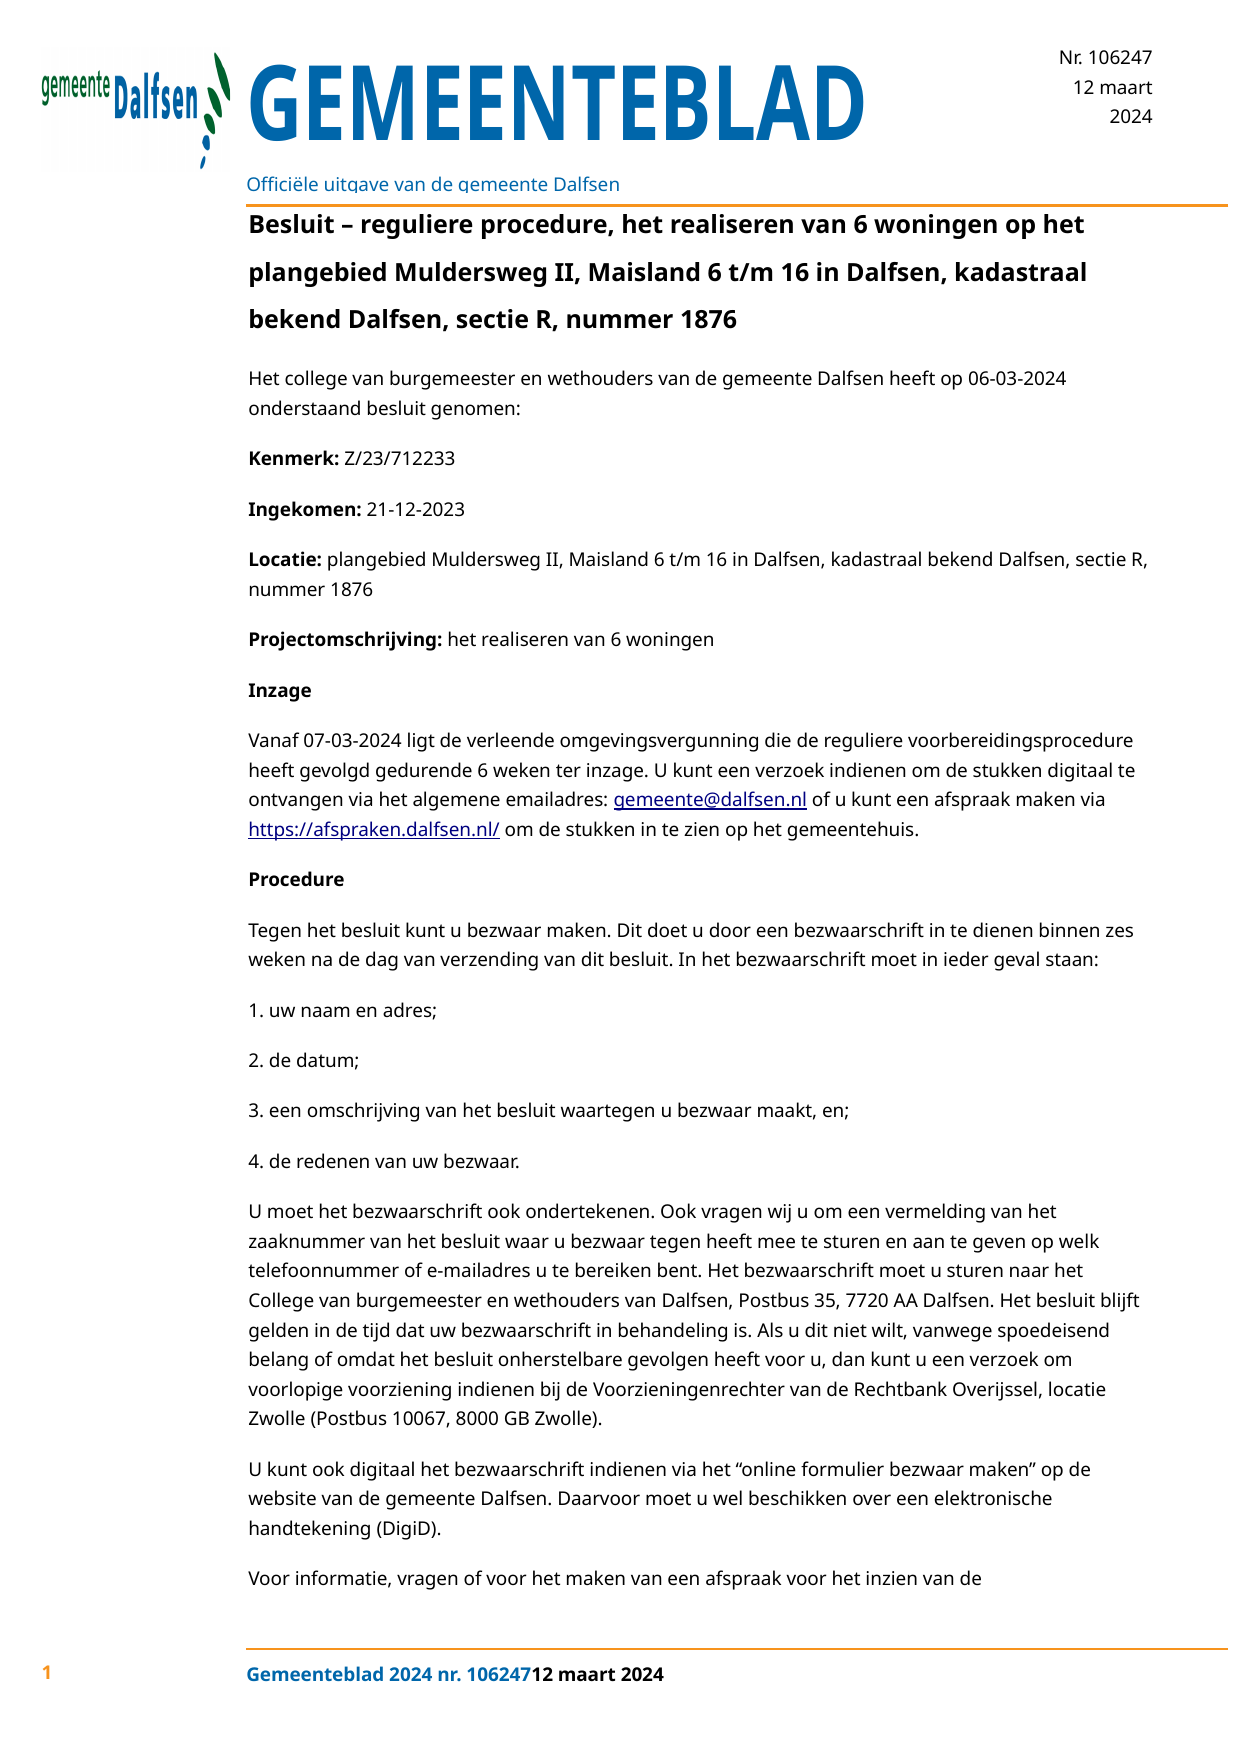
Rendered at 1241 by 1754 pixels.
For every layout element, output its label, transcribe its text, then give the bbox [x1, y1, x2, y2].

text Vanaf 07-03-2024 ligt de verleende omgevingsvergunning die de reguliere voorbereidingsprocedure heeft gevolgd gedurende 6 weken ter inzage. U kunt een verzoek indienen om de stukken digitaal te ontvangen via het algemene emailadres: gemeente@dalfsen.nl of u kunt een afspraak maken via https://afspraken.dalfsen.nl/ om de stukken in te zien op het gemeentehuis. [248, 727, 1152, 842]
text 4. de redenen van uw bezwaar. [248, 1148, 1152, 1174]
text U moet het bezwaarschrift ook ondertekenen. Ook vragen wij u om een vermelding van het zaaknummer van het besluit waar u bezwaar tegen heeft mee te sturen en aan te geven op welk telefoonnummer of e-mailadres u te bereiken bent. Het bezwaarschrift moet u sturen naar het College van burgemeester en wethouders van Dalfsen, Postbus 35, 7720 AA Dalfsen. Het besluit blijft gelden in de tijd dat uw bezwaarschrift in behandeling is. Als u dit niet wilt, vanwege spoedeisend belang of omdat het besluit onherstelbare gevolgen heeft voor u, dan kunt u een verzoek om voorlopige voorziening indienen bij de Voorzieningenrechter van de Rechtbank Overijssel, locatie Zwolle (Postbus 10067, 8000 GB Zwolle). [248, 1198, 1152, 1431]
text Kenmerk: Z/23/712233 [248, 446, 1152, 471]
text U kunt ook digitaal het bezwaarschrift indienen via het “online formulier bezwaar maken” op de website van de gemeente Dalfsen. Daarvoor moet u wel beschikken over een elektronische handtekening (DigiD). [248, 1456, 1152, 1541]
picture [41, 47, 231, 172]
text Procedure [248, 866, 1152, 892]
text Voor informatie, vragen of voor het maken van een afspraak voor het inzien van de [248, 1566, 1152, 1591]
text Het college van burgemeester en wethouders van de gemeente Dalfsen heeft op 06-03-2024 onderstaand besluit genomen: [248, 366, 1152, 421]
text Inzage [248, 677, 1152, 702]
text Projectomschrijving: het realiseren van 6 woningen [248, 626, 1152, 652]
text 2. de datum; [248, 1047, 1152, 1073]
text Besluit – reguliere procedure, het realiseren van 6 woningen op het plangebied Muldersweg II, Maisland 6 t/m 16 in Dalfsen, kadastraal bekend Dalfsen, sectie R, nummer 1876 [248, 207, 1152, 336]
text Tegen het besluit kunt u bezwaar maken. Dit doet u door een bezwaarschrift in te dienen binnen zes weken na de dag van verzending van dit besluit. In het bezwaarschrift moet in ieder geval staan: [248, 917, 1152, 972]
text 1. uw naam en adres; [248, 997, 1152, 1022]
text Ingekomen: 21-12-2023 [248, 496, 1152, 522]
text Locatie: plangebied Muldersweg II, Maisland 6 t/m 16 in Dalfsen, kadastraal bekend Dalfsen, sectie R, nummer 1876 [248, 546, 1152, 602]
text 3. een omschrijving van het besluit waartegen u bezwaar maakt, en; [248, 1098, 1152, 1123]
